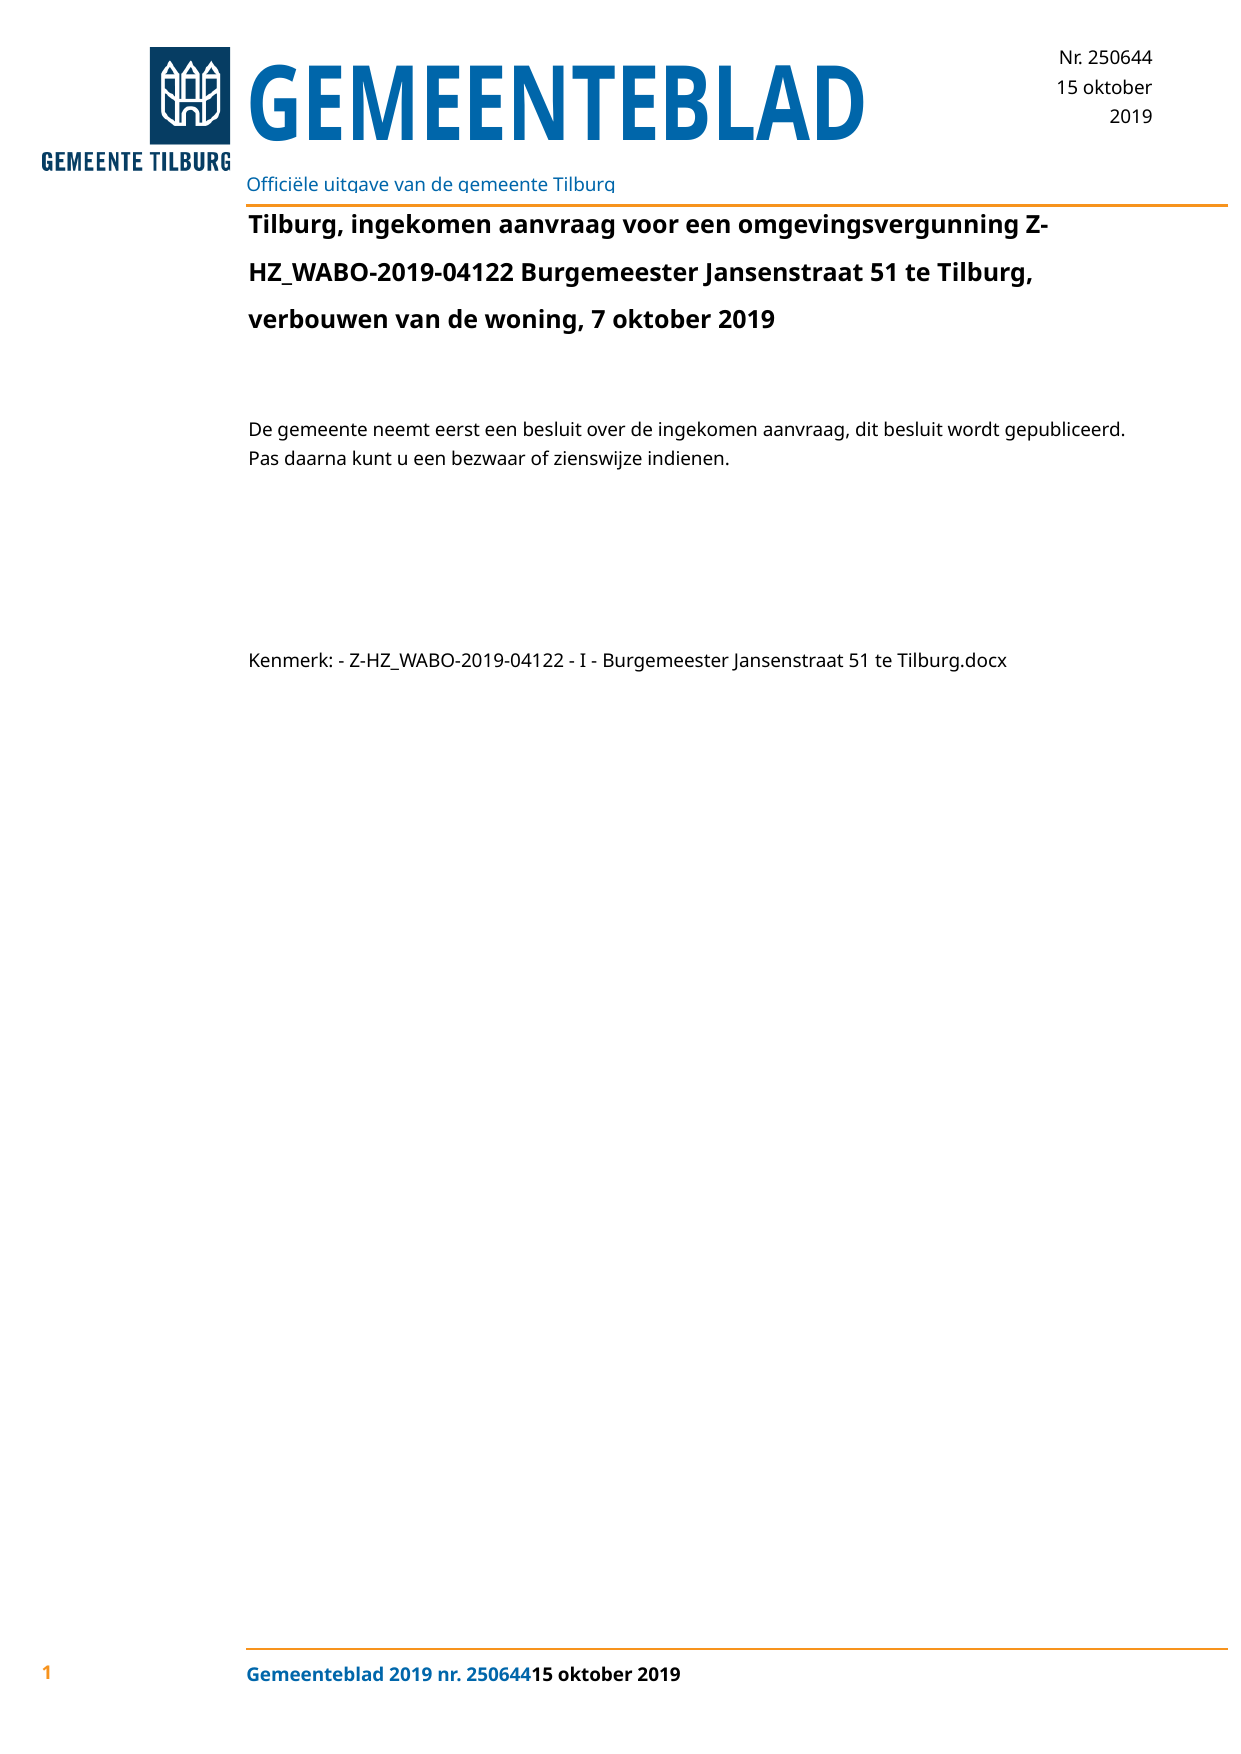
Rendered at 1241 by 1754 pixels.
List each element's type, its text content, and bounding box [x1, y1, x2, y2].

text Tilburg, ingekomen aanvraag voor een omgevingsvergunning Z-HZ_WABO-2019-04122 Burgemeester Jansenstraat 51 te Tilburg, verbouwen van de woning, 7 oktober 2019 [248, 207, 1152, 336]
text De gemeente neemt eerst een besluit over de ingekomen aanvraag, dit besluit wordt gepubliceerd. Pas daarna kunt u een bezwaar of zienswijze indienen. [248, 416, 1152, 471]
picture [41, 47, 231, 172]
text Kenmerk: - Z-HZ_WABO-2019-04122 - I - Burgemeester Jansenstraat 51 te Tilburg.docx [248, 647, 1152, 673]
